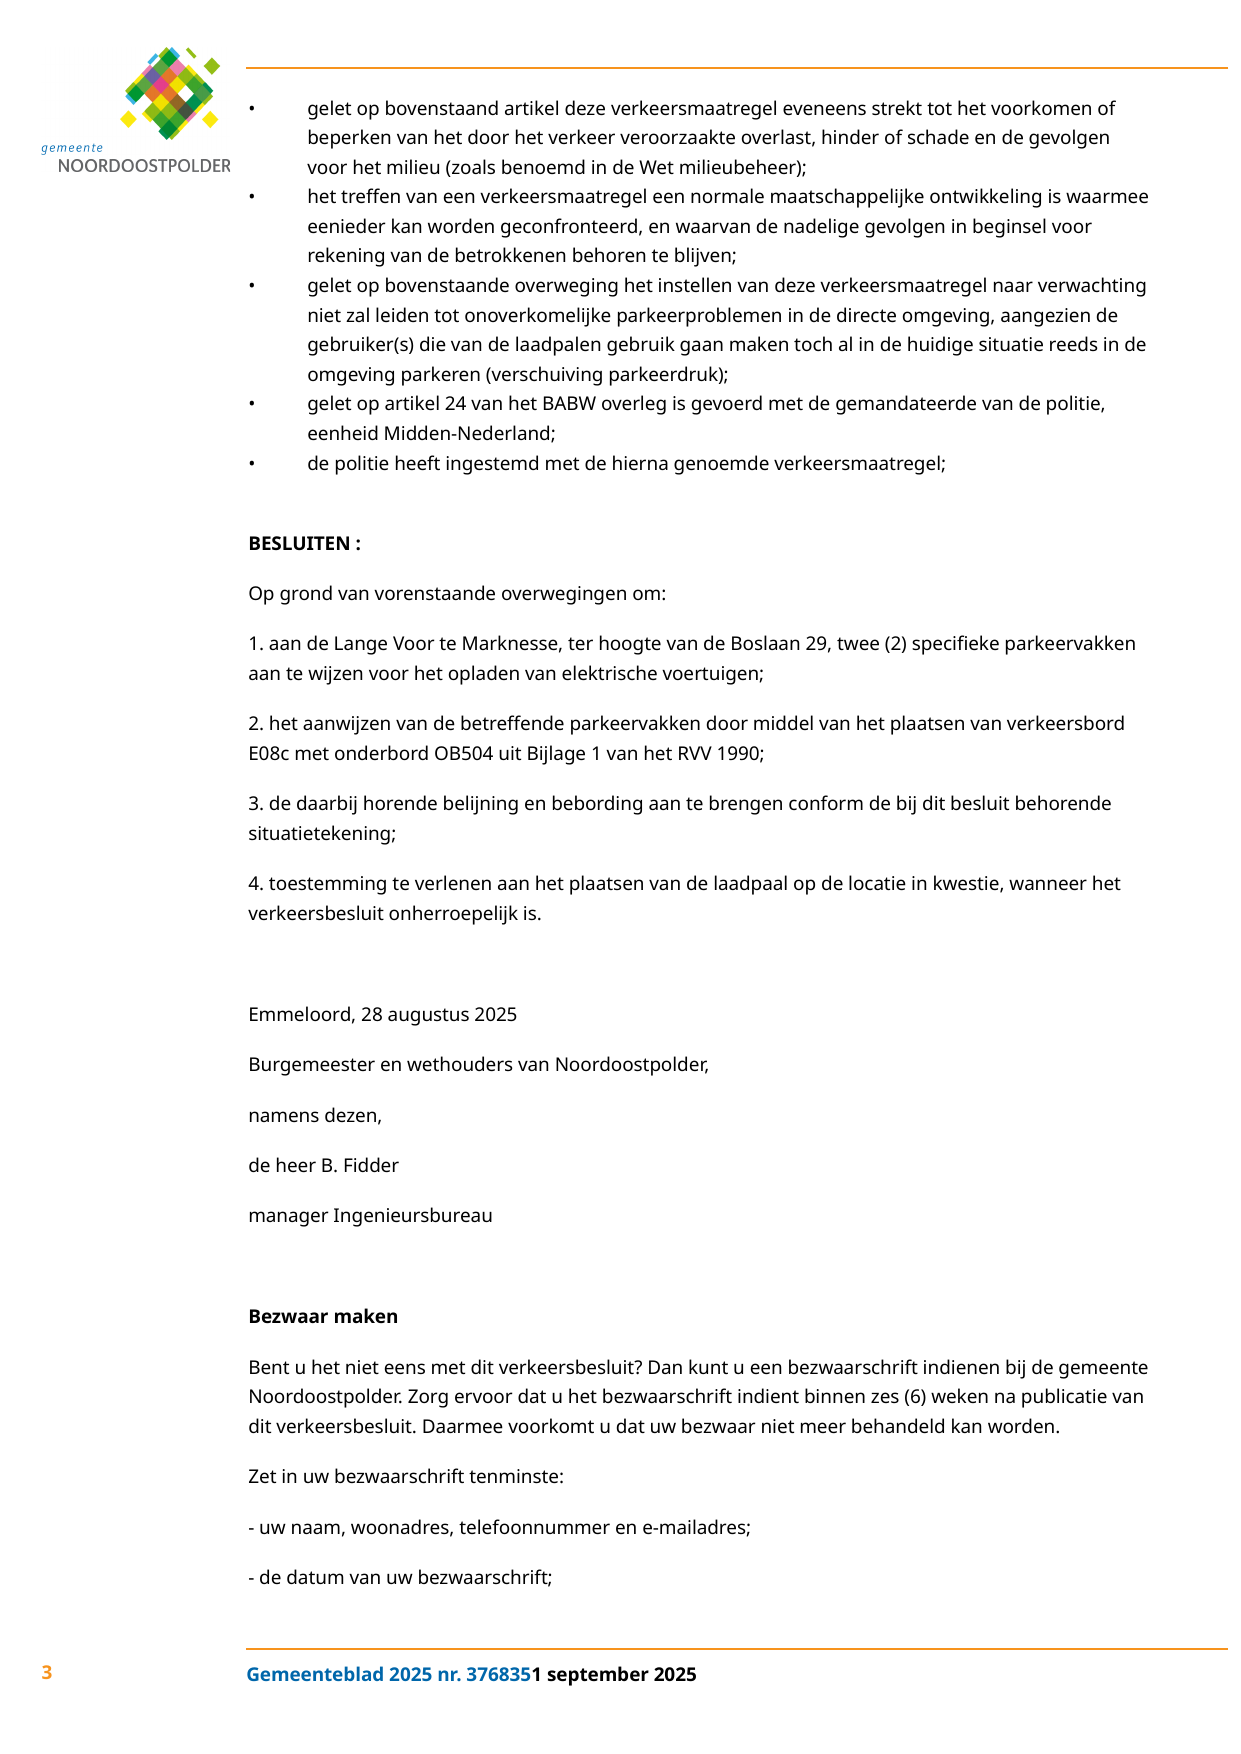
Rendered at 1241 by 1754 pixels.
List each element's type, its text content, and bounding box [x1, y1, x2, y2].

list gelet op bovenstaande overweging het instellen van deze verkeersmaatregel naar verwachting niet zal leiden tot onoverkomelijke parkeerproblemen in de directe omgeving, aangezien de gebruiker(s) die van de laadpalen gebruik gaan maken toch al in de huidige situatie reeds in de omgeving parkeren (verschuiving parkeerdruk); [248, 272, 1152, 387]
text - de datum van uw bezwaarschrift; [248, 1564, 1152, 1590]
list het treffen van een verkeersmaatregel een normale maatschappelijke ontwikkeling is waarmee eenieder kan worden geconfronteerd, en waarvan de nadelige gevolgen in beginsel voor rekening van de betrokkenen behoren te blijven; [248, 183, 1152, 268]
text de heer B. Fidder [248, 1152, 1152, 1178]
list gelet op bovenstaand artikel deze verkeersmaatregel eveneens strekt tot het voorkomen of beperken van het door het verkeer veroorzaakte overlast, hinder of schade en de gevolgen voor het milieu (zoals benoemd in de Wet milieubeheer); [248, 95, 1152, 180]
picture [41, 47, 231, 172]
text BESLUITEN : [248, 530, 1152, 556]
text Burgemeester en wethouders van Noordoostpolder, [248, 1051, 1152, 1077]
text manager Ingenieursbureau [248, 1203, 1152, 1228]
text Emmeloord, 28 augustus 2025 [248, 1001, 1152, 1027]
text 3. de daarbij horende belijning en bebording aan te brengen conform de bij dit besluit behorende situatietekening; [248, 791, 1152, 846]
text Zet in uw bezwaarschrift tenminste: [248, 1463, 1152, 1489]
text Op grond van vorenstaande overwegingen om: [248, 580, 1152, 606]
list gelet op artikel 24 van het BABW overleg is gevoerd met de gemandateerde van de politie, eenheid Midden-Nederland; [248, 391, 1152, 446]
text - uw naam, woonadres, telefoonnummer en e-mailadres; [248, 1514, 1152, 1540]
text namens dezen, [248, 1102, 1152, 1128]
text 2. het aanwijzen van de betreffende parkeervakken door middel van het plaatsen van verkeersbord E08c met onderbord OB504 uit Bijlage 1 van het RVV 1990; [248, 711, 1152, 766]
text Bezwaar maken [248, 1303, 1152, 1329]
text 1. aan de Lange Voor te Marknesse, ter hoogte van de Boslaan 29, twee (2) specifieke parkeervakken aan te wijzen voor het opladen van elektrische voertuigen; [248, 631, 1152, 686]
text Bent u het niet eens met dit verkeersbesluit? Dan kunt u een bezwaarschrift indienen bij de gemeente Noordoostpolder. Zorg ervoor dat u het bezwaarschrift indient binnen zes (6) weken na publicatie van dit verkeersbesluit. Daarmee voorkomt u dat uw bezwaar niet meer behandeld kan worden. [248, 1354, 1152, 1439]
text 4. toestemming te verlenen aan het plaatsen van de laadpaal op de locatie in kwestie, wanneer het verkeersbesluit onherroepelijk is. [248, 871, 1152, 926]
list de politie heeft ingestemd met de hierna genoemde verkeersmaatregel; [248, 450, 1152, 476]
